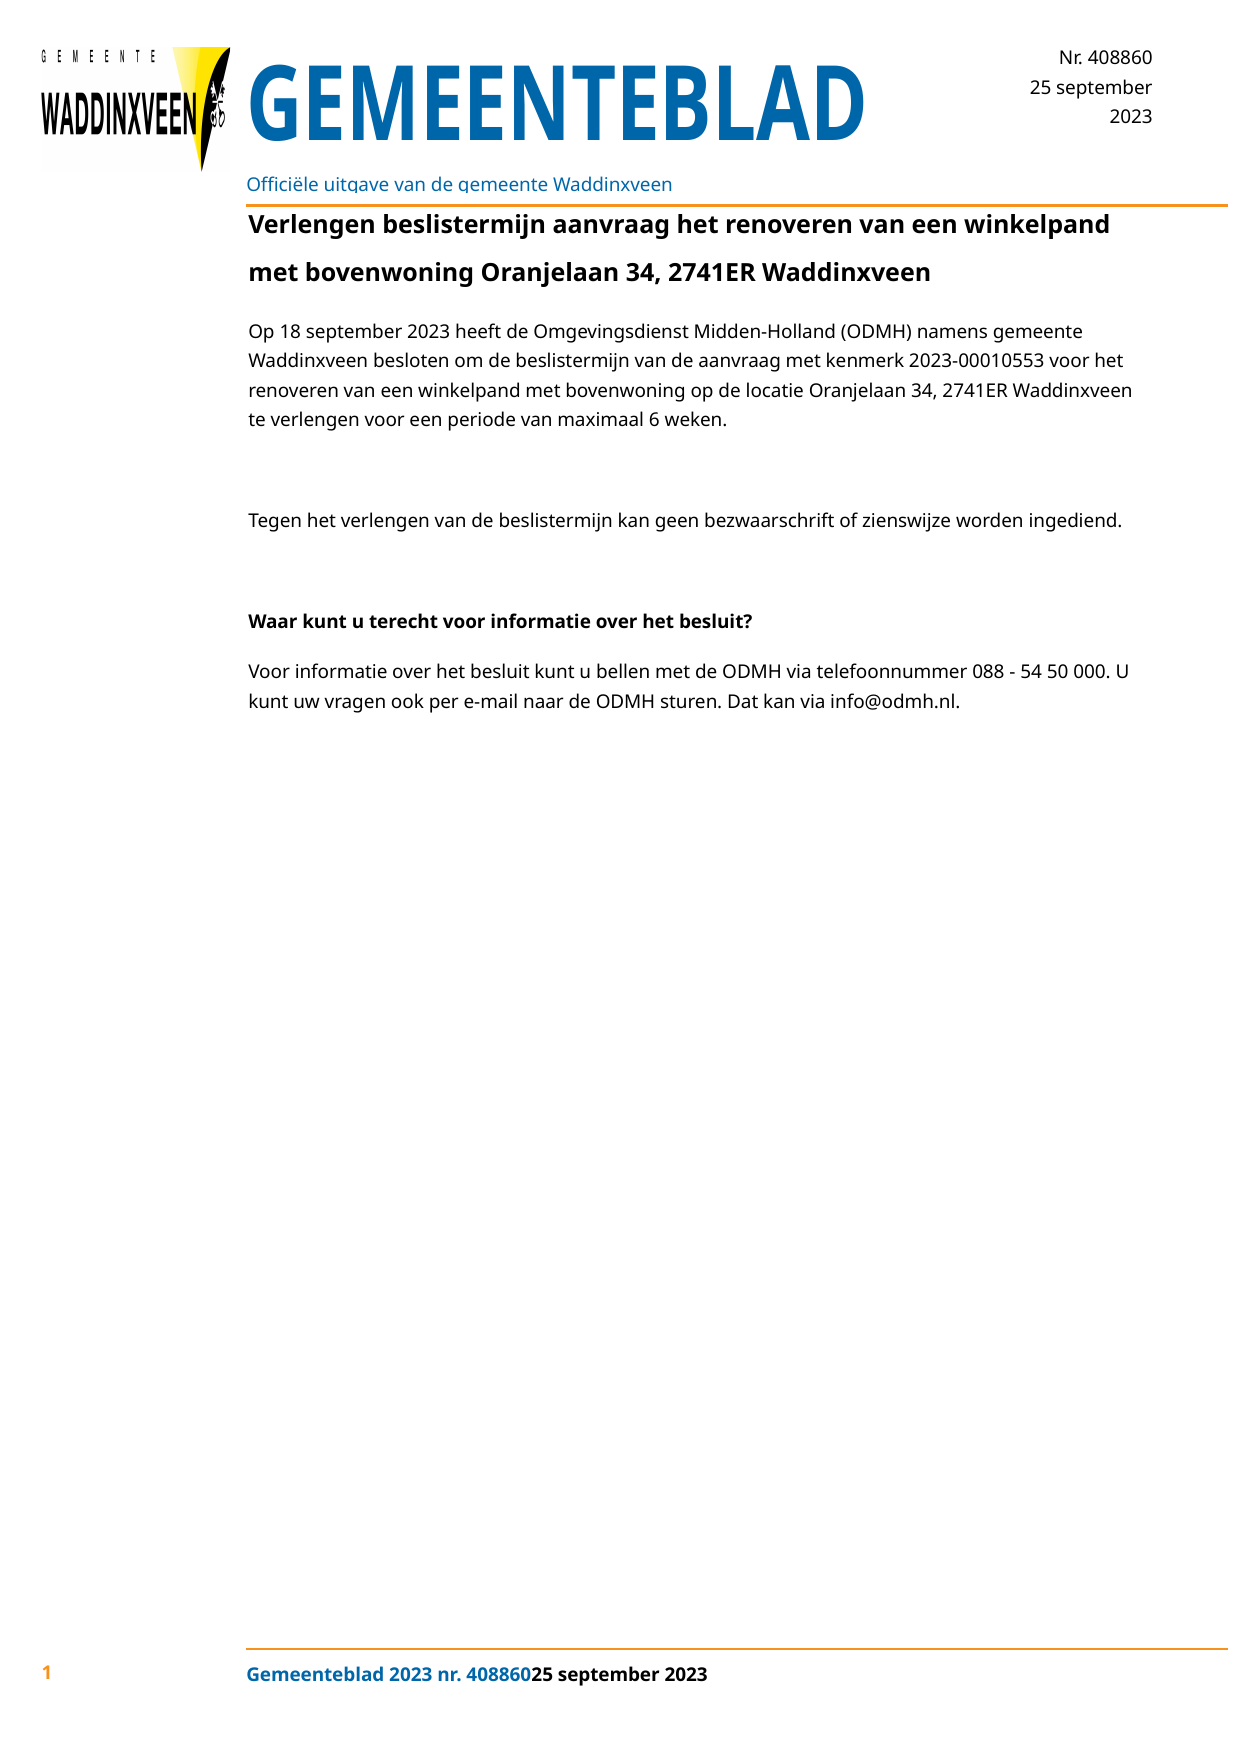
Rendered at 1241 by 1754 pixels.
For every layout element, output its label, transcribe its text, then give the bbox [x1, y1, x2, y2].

text Voor informatie over het besluit kunt u bellen met de ODMH via telefoonnummer 088 - 54 50 000. U kunt uw vragen ook per e-mail naar de ODMH sturen. Dat kan via info@odmh.nl. [248, 659, 1152, 714]
text Waar kunt u terecht voor informatie over het besluit? [248, 608, 1152, 634]
text Op 18 september 2023 heeft de Omgevingsdienst Midden-Holland (ODMH) namens gemeente Waddinxveen besloten om de beslistermijn van de aanvraag met kenmerk 2023-00010553 voor het renoveren van een winkelpand met bovenwoning op de locatie Oranjelaan 34, 2741ER Waddinxveen te verlengen voor een periode van maximaal 6 weken. [248, 318, 1152, 432]
text Verlengen beslistermijn aanvraag het renoveren van een winkelpand met bovenwoning Oranjelaan 34, 2741ER Waddinxveen [248, 207, 1152, 288]
picture [41, 47, 231, 172]
text Tegen het verlengen van de beslistermijn kan geen bezwaarschrift of zienswijze worden ingediend. [248, 507, 1152, 533]
